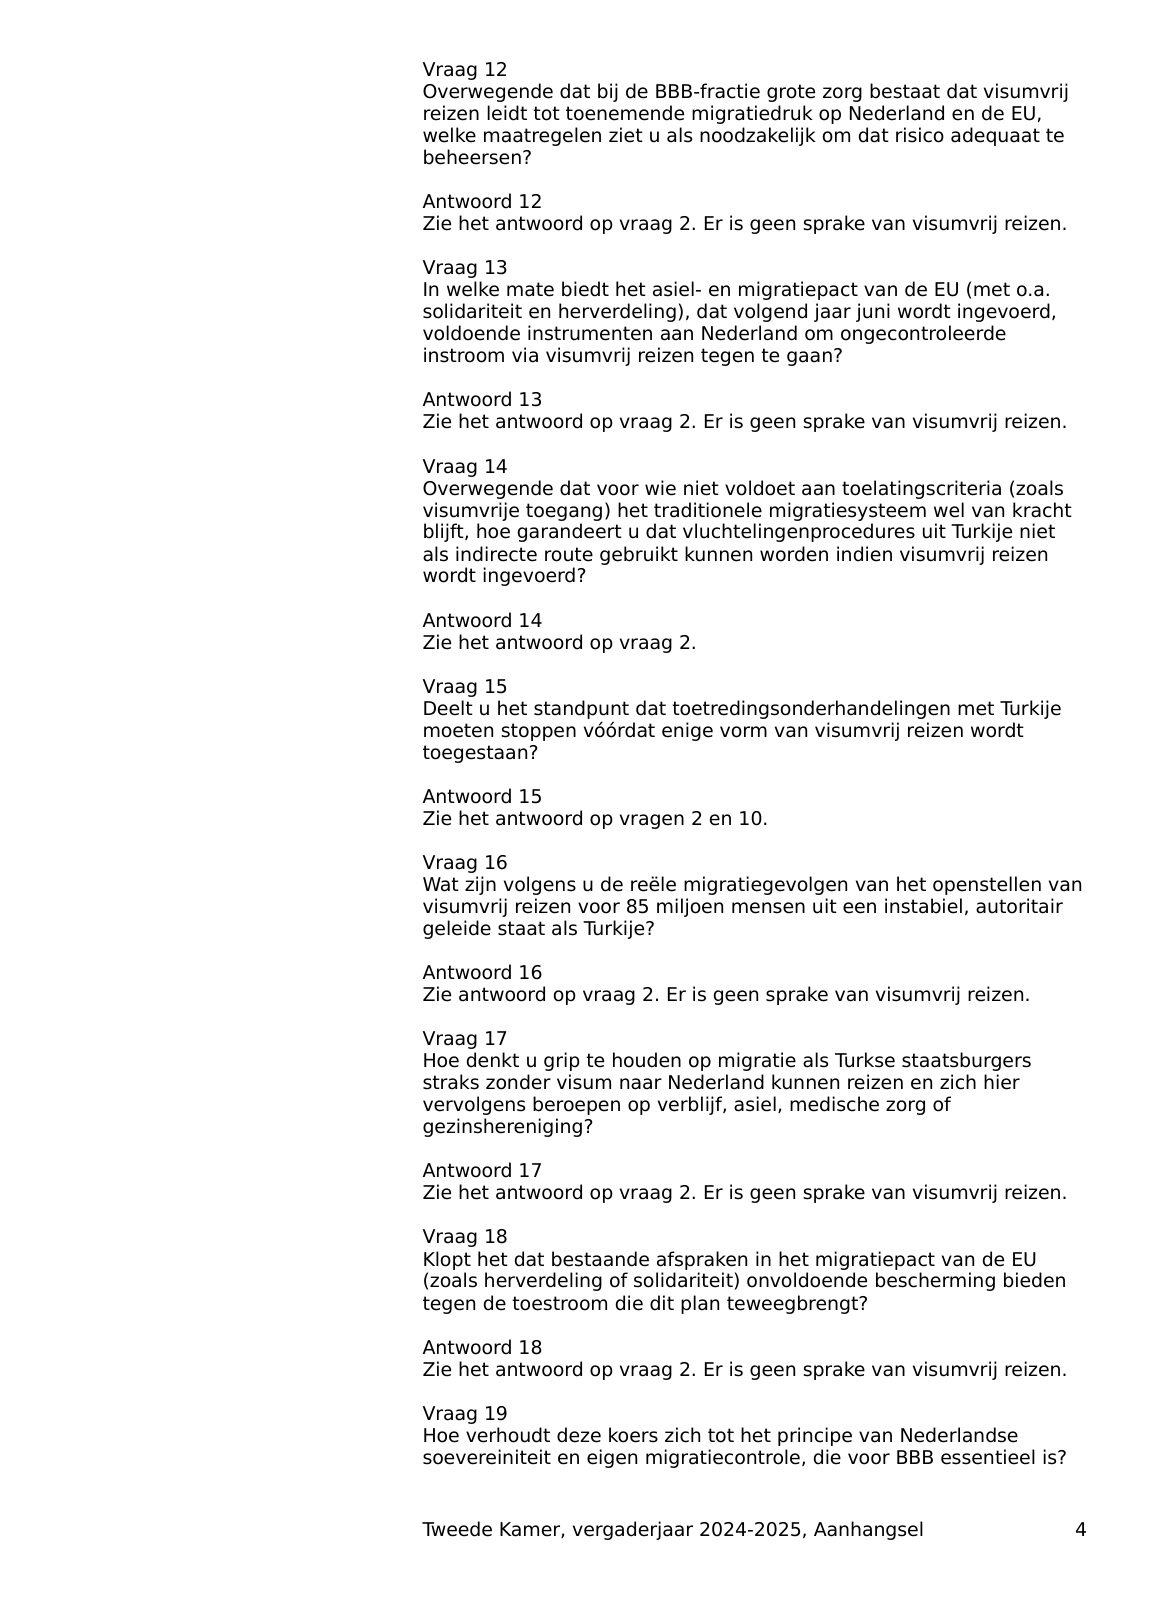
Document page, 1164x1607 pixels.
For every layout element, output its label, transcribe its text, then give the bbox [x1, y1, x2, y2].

text Deelt u het standpunt dat toetredingsonderhandelingen met Turkije moeten stoppen vóórdat enige vorm van visumvrij reizen wordt toegestaan? [422, 698, 1087, 764]
text In welke mate biedt het asiel- en migratiepact van de EU (met o.a. solidariteit en herverdeling), dat volgend jaar juni wordt ingevoerd, voldoende instrumenten aan Nederland om ongecontroleerde instroom via visumvrij reizen tegen te gaan? [422, 279, 1087, 367]
text Vraag 18 [422, 1226, 1087, 1248]
text Zie het antwoord op vraag 2. Er is geen sprake van visumvrij reizen. [422, 411, 1087, 433]
text Overwegende dat bij de BBB-fractie grote zorg bestaat dat visumvrij reizen leidt tot toenemende migratiedruk op Nederland en de EU, welke maatregelen ziet u als noodzakelijk om dat risico adequaat te beheersen? [422, 81, 1087, 169]
text Vraag 12 [422, 59, 1087, 81]
text Zie antwoord op vraag 2. Er is geen sprake van visumvrij reizen. [422, 984, 1087, 1006]
text Antwoord 18 [422, 1337, 1087, 1358]
text Vraag 19 [422, 1403, 1087, 1425]
text Antwoord 15 [422, 786, 1087, 808]
text Zie het antwoord op vraag 2. Er is geen sprake van visumvrij reizen. [422, 1182, 1087, 1204]
text Antwoord 13 [422, 389, 1087, 411]
text Antwoord 14 [422, 609, 1087, 632]
text Zie het antwoord op vragen 2 en 10. [422, 808, 1087, 830]
text Antwoord 17 [422, 1160, 1087, 1182]
text Vraag 17 [422, 1028, 1087, 1050]
text Zie het antwoord op vraag 2. [422, 632, 1087, 653]
text Overwegende dat voor wie niet voldoet aan toelatingscriteria (zoals visumvrije toegang) het traditionele migratiesysteem wel van kracht blijft, hoe garandeert u dat vluchtelingenprocedures uit Turkije niet als indirecte route gebruikt kunnen worden indien visumvrij reizen wordt ingevoerd? [422, 477, 1087, 587]
text Antwoord 12 [422, 191, 1087, 213]
text Hoe verhoudt deze koers zich tot het principe van Nederlandse soevereiniteit en eigen migratiecontrole, die voor BBB essentieel is? [422, 1425, 1087, 1469]
text Antwoord 16 [422, 962, 1087, 984]
text Vraag 14 [422, 456, 1087, 477]
text Vraag 16 [422, 852, 1087, 874]
text Zie het antwoord op vraag 2. Er is geen sprake van visumvrij reizen. [422, 213, 1087, 235]
text Vraag 13 [422, 257, 1087, 279]
text Hoe denkt u grip te houden op migratie als Turkse staatsburgers straks zonder visum naar Nederland kunnen reizen en zich hier vervolgens beroepen op verblijf, asiel, medische zorg of gezinshereniging? [422, 1050, 1087, 1138]
text Vraag 15 [422, 676, 1087, 698]
text Wat zijn volgens u de reële migratiegevolgen van het openstellen van visumvrij reizen voor 85 miljoen mensen uit een instabiel, autoritair geleide staat als Turkije? [422, 874, 1087, 940]
text Klopt het dat bestaande afspraken in het migratiepact van de EU (zoals herverdeling of solidariteit) onvoldoende bescherming bieden tegen de toestroom die dit plan teweegbrengt? [422, 1248, 1087, 1314]
text Zie het antwoord op vraag 2. Er is geen sprake van visumvrij reizen. [422, 1358, 1087, 1381]
